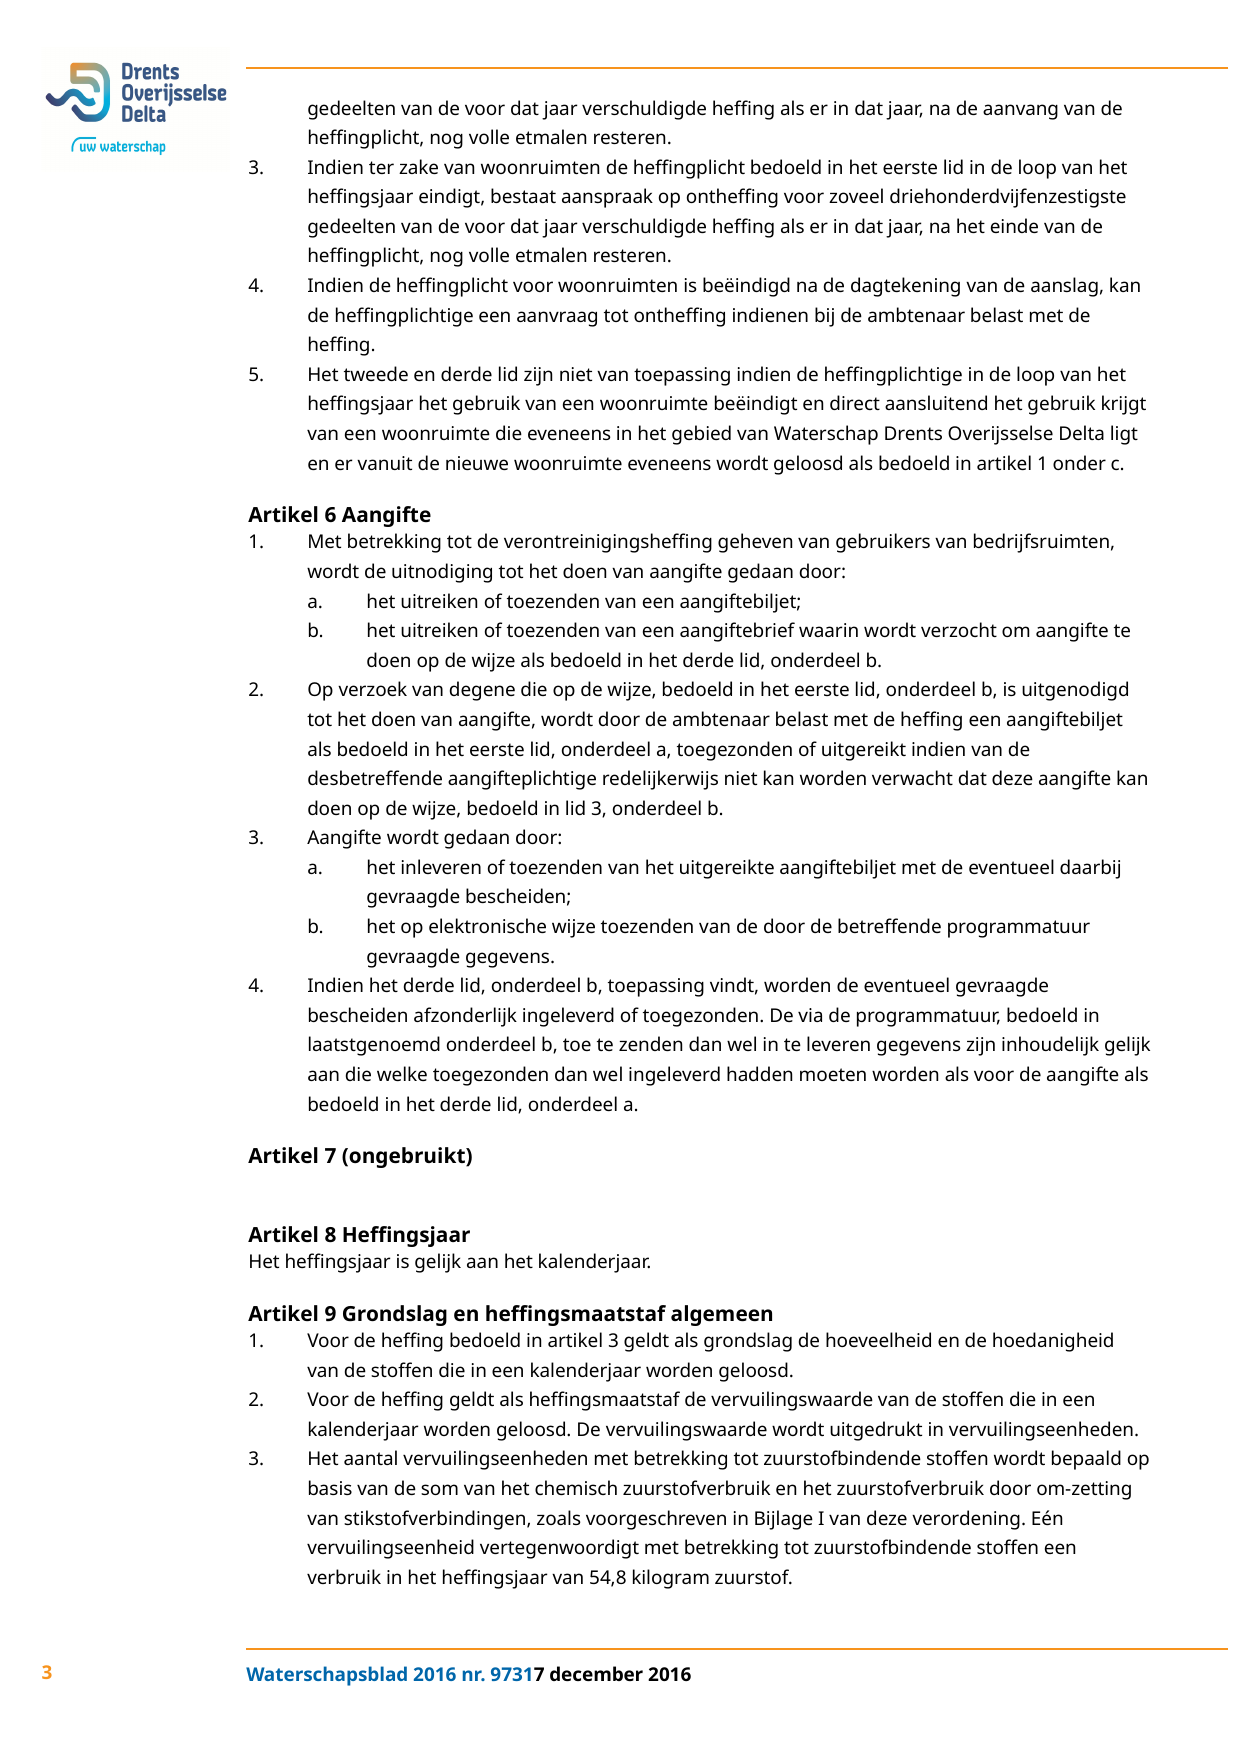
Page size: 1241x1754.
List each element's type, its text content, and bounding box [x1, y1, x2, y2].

list het uitreiken of toezenden van een aangiftebrief waarin wordt verzocht om aangifte te doen op de wijze als bedoeld in het derde lid, onderdeel b. [307, 617, 1152, 673]
text Artikel 8 Heffingsjaar [248, 1220, 1152, 1248]
list Het tweede en derde lid zijn niet van toepassing indien de heffingplichtige in de loop van het heffingsjaar het gebruik van een woonruimte beëindigt en direct aansluitend het gebruik krijgt van een woonruimte die eveneens in het gebied van Waterschap Drents Overijsselse Delta ligt en er vanuit de nieuwe woonruimte eveneens wordt geloosd als bedoeld in artikel 1 onder c. [248, 361, 1152, 476]
list het op elektronische wijze toezenden van de door de betreffende programmatuur gevraagde gegevens. [307, 913, 1152, 968]
list Op verzoek van degene die op de wijze, bedoeld in het eerste lid, onderdeel b, is uitgenodigd tot het doen van aangifte, wordt door de ambtenaar belast met de heffing een aangiftebiljet als bedoeld in het eerste lid, onderdeel a, toegezonden of uitgereikt indien van de desbetreffende aangifteplichtige redelijkerwijs niet kan worden verwacht dat deze aangifte kan doen op de wijze, bedoeld in lid 3, onderdeel b. [248, 677, 1152, 821]
picture [41, 47, 231, 172]
list het uitreiken of toezenden van een aangiftebiljet; [307, 588, 1152, 613]
text Artikel 7 (ongebruikt) [248, 1141, 1152, 1169]
list Indien het derde lid, onderdeel b, toepassing vindt, worden de eventueel gevraagde bescheiden afzonderlijk ingeleverd of toegezonden. De via de programmatuur, bedoeld in laatstgenoemd onderdeel b, toe te zenden dan wel in te leveren gegevens zijn inhoudelijk gelijk aan die welke toegezonden dan wel ingeleverd hadden moeten worden als voor de aangifte als bedoeld in het derde lid, onderdeel a. [248, 972, 1152, 1116]
text Artikel 6 Aangifte [248, 500, 1152, 529]
list Aangifte wordt gedaan door: [248, 824, 1152, 850]
list gedeelten van de voor dat jaar verschuldigde heffing als er in dat jaar, na de aanvang van de heffingplicht, nog volle etmalen resteren. [248, 95, 1152, 150]
list het inleveren of toezenden van het uitgereikte aangiftebiljet met de eventueel daarbij gevraagde bescheiden; [307, 854, 1152, 909]
list Het aantal vervuilingseenheden met betrekking tot zuurstofbindende stoffen wordt bepaald op basis van de som van het chemisch zuurstofverbruik en het zuurstofverbruik door om-zetting van stikstofverbindingen, zoals voorgeschreven in Bijlage I van deze verordening. Eén vervuilingseenheid vertegenwoordigt met betrekking tot zuurstofbindende stoffen een verbruik in het heffingsjaar van 54,8 kilogram zuurstof. [248, 1446, 1152, 1590]
list Voor de heffing geldt als heffingsmaatstaf de vervuilingswaarde van de stoffen die in een kalenderjaar worden geloosd. De vervuilingswaarde wordt uitgedrukt in vervuilingseenheden. [248, 1386, 1152, 1442]
list Indien de heffingplicht voor woonruimten is beëindigd na de dagtekening van de aanslag, kan de heffingplichtige een aanvraag tot ontheffing indienen bij de ambtenaar belast met de heffing. [248, 272, 1152, 357]
list Met betrekking tot de verontreinigingsheffing geheven van gebruikers van bedrijfsruimten, wordt de uitnodiging tot het doen van aangifte gedaan door: [248, 529, 1152, 584]
text Het heffingsjaar is gelijk aan het kalenderjaar. [248, 1248, 1152, 1274]
list Indien ter zake van woonruimten de heffingplicht bedoeld in het eerste lid in de loop van het heffingsjaar eindigt, bestaat aanspraak op ontheffing voor zoveel driehonderdvijfenzestigste gedeelten van de voor dat jaar verschuldigde heffing als er in dat jaar, na het einde van de heffingplicht, nog volle etmalen resteren. [248, 154, 1152, 268]
text Artikel 9 Grondslag en heffingsmaatstaf algemeen [248, 1299, 1152, 1327]
list Voor de heffing bedoeld in artikel 3 geldt als grondslag de hoeveelheid en de hoedanigheid van de stoffen die in een kalenderjaar worden geloosd. [248, 1327, 1152, 1383]
